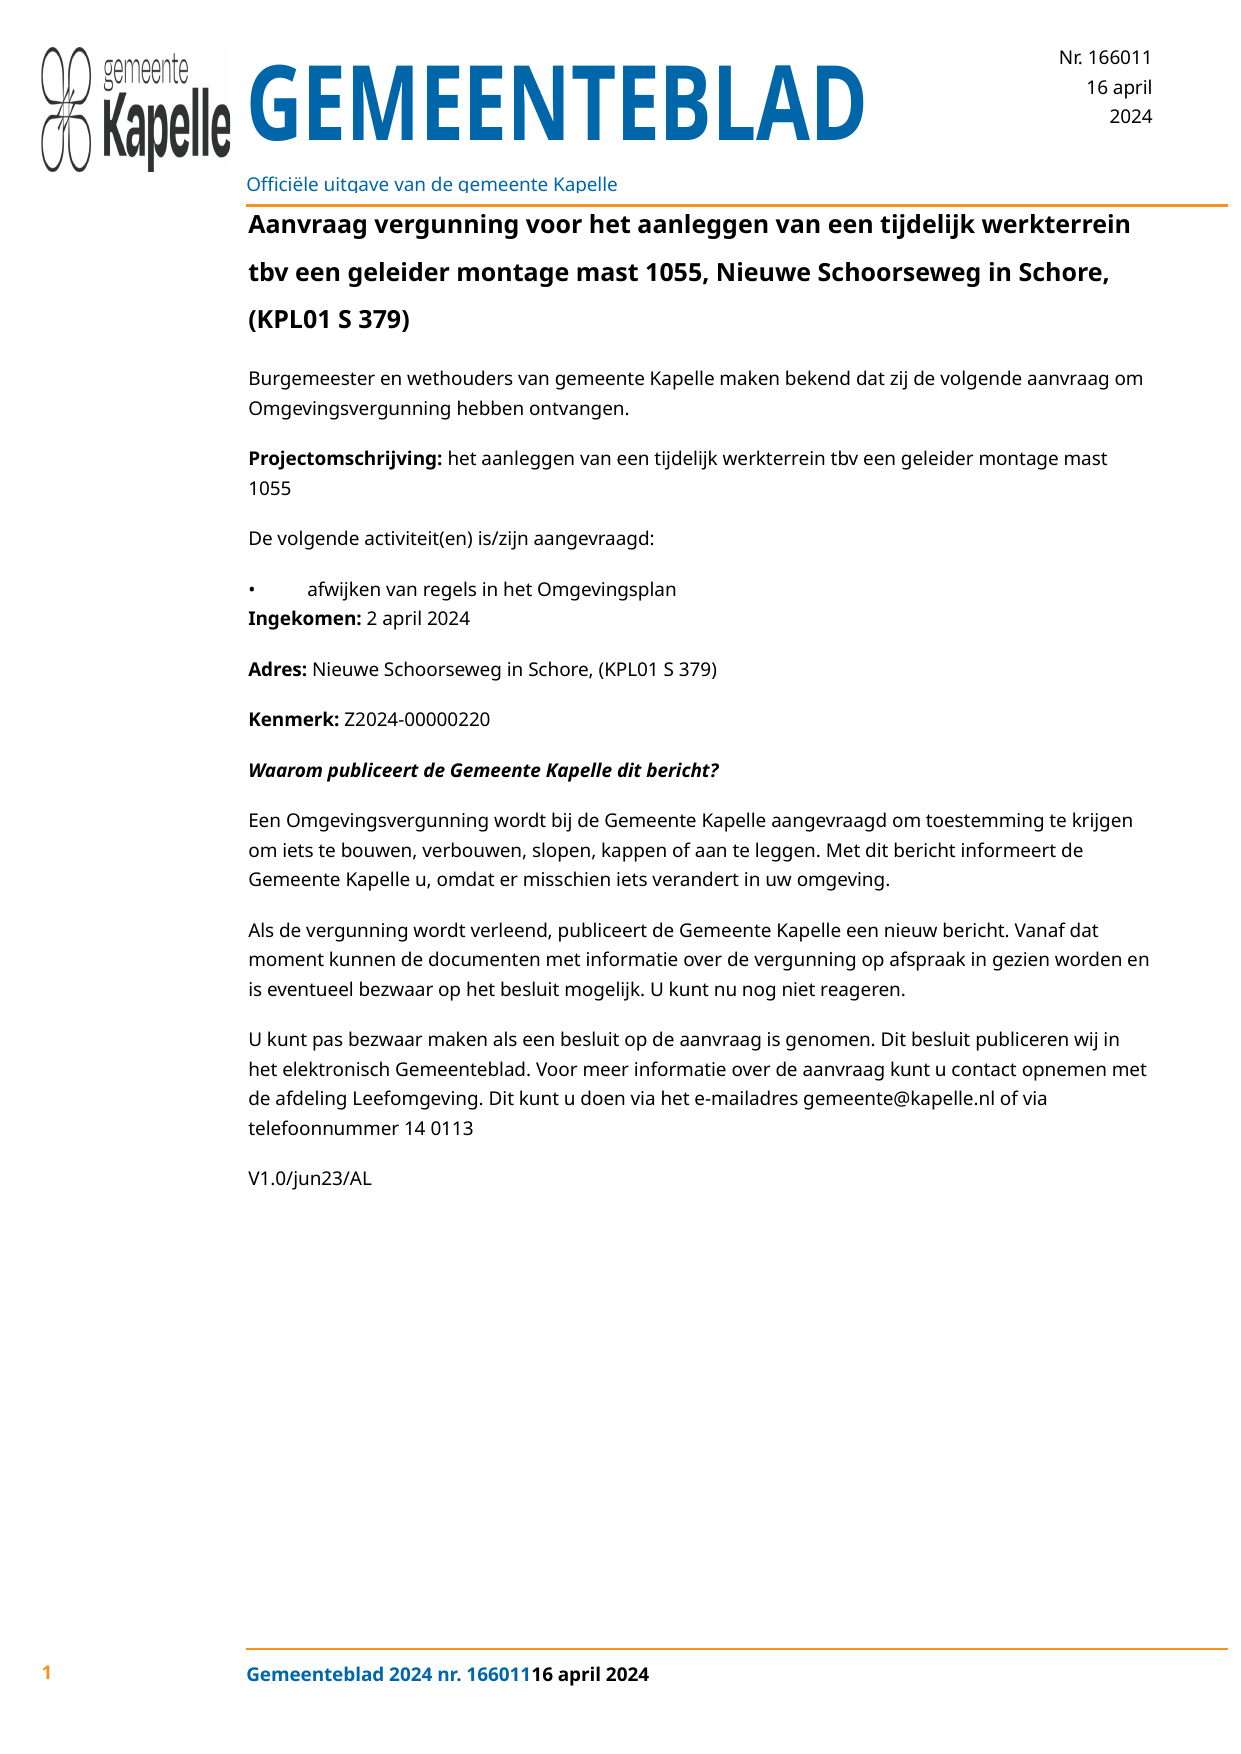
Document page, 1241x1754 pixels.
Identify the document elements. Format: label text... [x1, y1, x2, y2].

text Ingekomen: 2 april 2024 [248, 606, 1152, 631]
text Als de vergunning wordt verleend, publiceert de Gemeente Kapelle een nieuw bericht. Vanaf dat moment kunnen de documenten met informatie over de vergunning op afspraak in gezien worden en is eventueel bezwaar op het besluit mogelijk. U kunt nu nog niet reageren. [248, 917, 1152, 1002]
text Waarom publiceert de Gemeente Kapelle dit bericht? [248, 757, 1152, 782]
text Burgemeester en wethouders van gemeente Kapelle maken bekend dat zij de volgende aanvraag om Omgevingsvergunning hebben ontvangen. [248, 366, 1152, 421]
text V1.0/jun23/AL [248, 1166, 1152, 1191]
text Kenmerk: Z2024-00000220 [248, 706, 1152, 732]
text Projectomschrijving: het aanleggen van een tijdelijk werkterrein tbv een geleider montage mast 1055 [248, 446, 1152, 501]
text Een Omgevingsvergunning wordt bij de Gemeente Kapelle aangevraagd om toestemming te krijgen om iets te bouwen, verbouwen, slopen, kappen of aan te leggen. Met dit bericht informeert de Gemeente Kapelle u, omdat er misschien iets verandert in uw omgeving. [248, 807, 1152, 892]
text De volgende activiteit(en) is/zijn aangevraagd: [248, 526, 1152, 551]
picture [41, 47, 231, 172]
text Aanvraag vergunning voor het aanleggen van een tijdelijk werkterrein tbv een geleider montage mast 1055, Nieuwe Schoorseweg in Schore, (KPL01 S 379) [248, 207, 1152, 336]
list afwijken van regels in het Omgevingsplan [248, 576, 1152, 602]
text Adres: Nieuwe Schoorseweg in Schore, (KPL01 S 379) [248, 656, 1152, 682]
text U kunt pas bezwaar maken als een besluit op de aanvraag is genomen. Dit besluit publiceren wij in het elektronisch Gemeenteblad. Voor meer informatie over de aanvraag kunt u contact opnemen met de afdeling Leefomgeving. Dit kunt u doen via het e-mailadres gemeente@kapelle.nl of via telefoonnummer 14 0113 [248, 1026, 1152, 1141]
